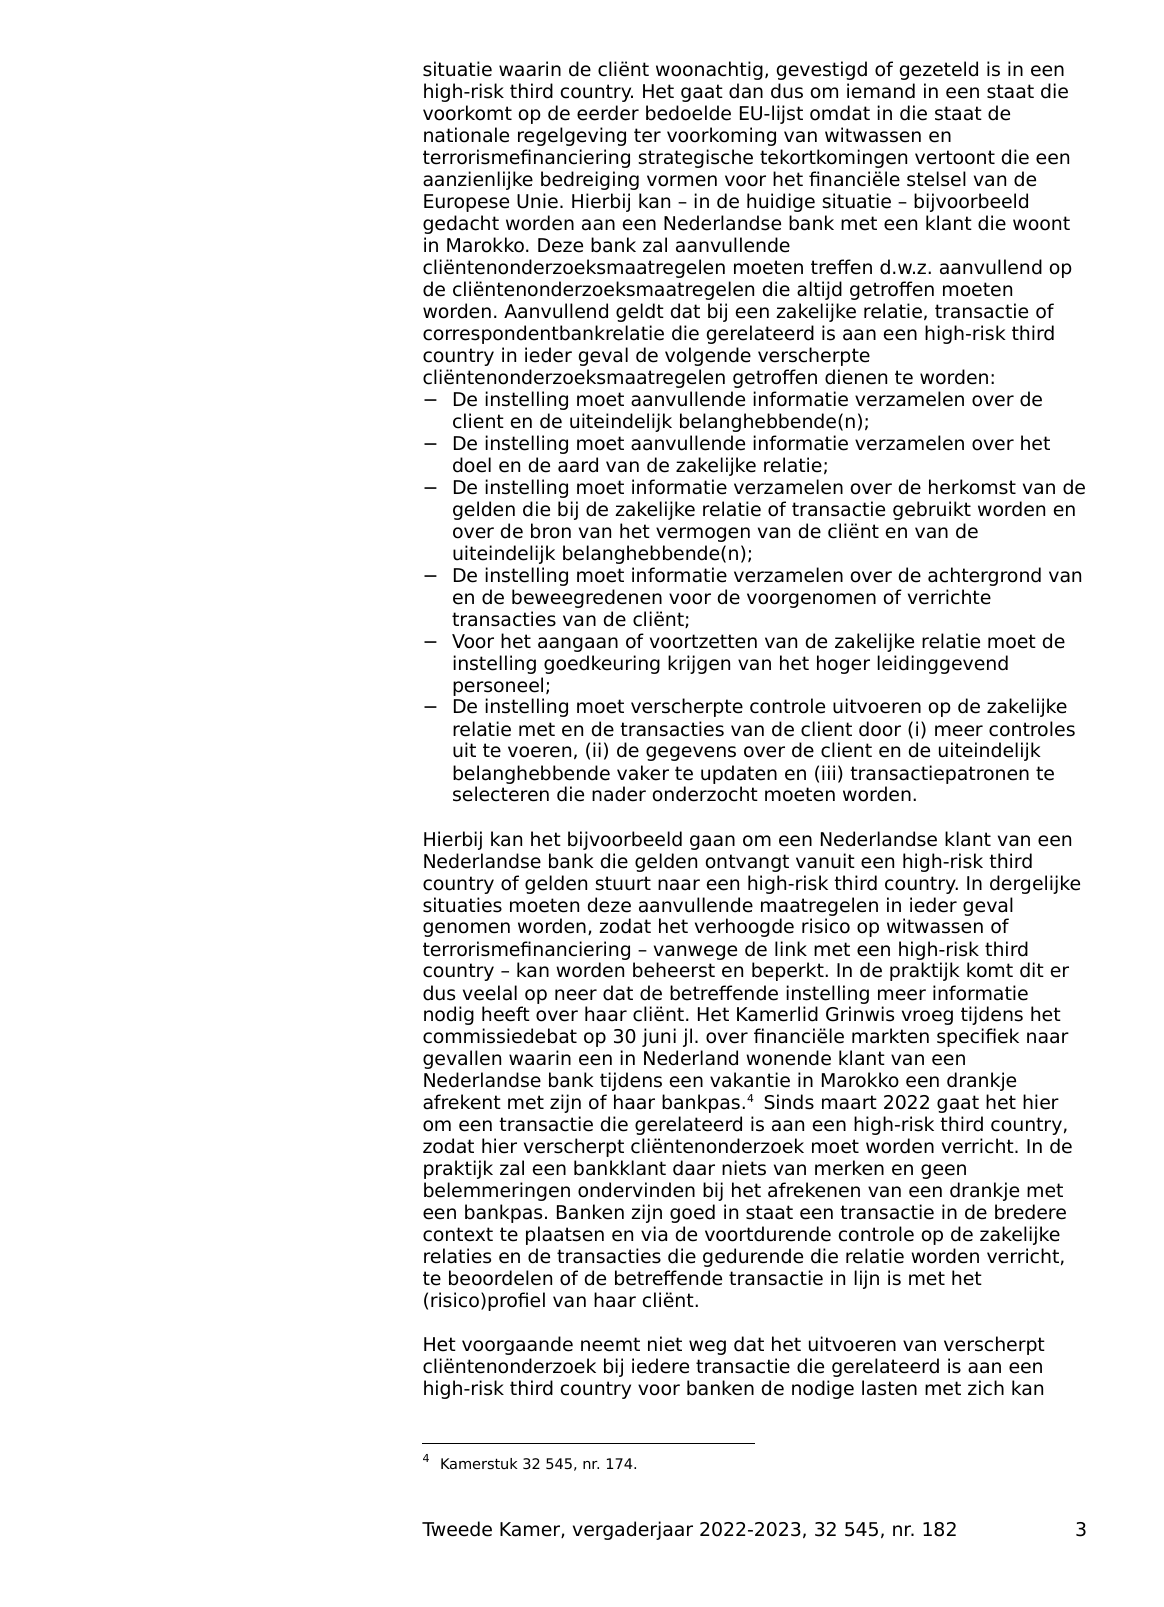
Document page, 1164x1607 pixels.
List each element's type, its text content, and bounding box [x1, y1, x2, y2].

text − De instelling moet verscherpte controle uitvoeren op de zakelijke relatie met en de transacties van de client door (i) meer controles uit te voeren, (ii) de gegevens over de client en de uiteindelijk belanghebbende vaker te updaten en (iii) transactiepatronen te selecteren die nader onderzocht moeten worden. [422, 696, 1087, 806]
text Kamerstuk 32 545, nr. 174. [422, 1452, 1087, 1474]
text Het voorgaande neemt niet weg dat het uitvoeren van verscherpt cliëntenonderzoek bij iedere transactie die gerelateerd is aan een high-risk third country voor banken de nodige lasten met zich kan [422, 1334, 1087, 1400]
text − De instelling moet aanvullende informatie verzamelen over de client en de uiteindelijk belanghebbende(n); [422, 389, 1087, 433]
text Hierbij kan het bijvoorbeeld gaan om een Nederlandse klant van een Nederlandse bank die gelden ontvangt vanuit een high-risk third country of gelden stuurt naar een high-risk third country. In dergelijke situaties moeten deze aanvullende maatregelen in ieder geval genomen worden, zodat het verhoogde risico op witwassen of terrorismefinanciering – vanwege de link met een high-risk third country – kan worden beheerst en beperkt. In de praktijk komt dit er dus veelal op neer dat de betreffende instelling meer informatie nodig heeft over haar cliënt. Het Kamerlid Grinwis vroeg tijdens het commissiedebat op 30 juni jl. over financiële markten specifiek naar gevallen waarin een in Nederland wonende klant van een Nederlandse bank tijdens een vakantie in Marokko een drankje afrekent met zijn of haar bankpas. Sinds maart 2022 gaat het hier om een transactie die gerelateerd is aan een high-risk third country, zodat hier verscherpt cliëntenonderzoek moet worden verricht. In de praktijk zal een bankklant daar niets van merken en geen belemmeringen ondervinden bij het afrekenen van een drankje met een bankpas. Banken zijn goed in staat een transactie in de bredere context te plaatsen en via de voortdurende controle op de zakelijke relaties en de transacties die gedurende die relatie worden verricht, te beoordelen of de betreffende transactie in lijn is met het (risico)profiel van haar cliënt. [422, 828, 1087, 1312]
text − De instelling moet informatie verzamelen over de herkomst van de gelden die bij de zakelijke relatie of transactie gebruikt worden en over de bron van het vermogen van de cliënt en van de uiteindelijk belanghebbende(n); [422, 477, 1087, 564]
text − De instelling moet informatie verzamelen over de achtergrond van en de beweegredenen voor de voorgenomen of verrichte transacties van de cliënt; [422, 564, 1087, 631]
text − De instelling moet aanvullende informatie verzamelen over het doel en de aard van de zakelijke relatie; [422, 433, 1087, 477]
text situatie waarin de cliënt woonachtig, gevestigd of gezeteld is in een high-risk third country. Het gaat dan dus om iemand in een staat die voorkomt op de eerder bedoelde EU-lijst omdat in die staat de nationale regelgeving ter voorkoming van witwassen en terrorismefinanciering strategische tekortkomingen vertoont die een aanzienlijke bedreiging vormen voor het financiële stelsel van de Europese Unie. Hierbij kan – in de huidige situatie – bijvoorbeeld gedacht worden aan een Nederlandse bank met een klant die woont in Marokko. Deze bank zal aanvullende cliëntenonderzoeksmaatregelen moeten treffen d.w.z. aanvullend op de cliëntenonderzoeksmaatregelen die altijd getroffen moeten worden. Aanvullend geldt dat bij een zakelijke relatie, transactie of correspondentbankrelatie die gerelateerd is aan een high-risk third country in ieder geval de volgende verscherpte cliëntenonderzoeksmaatregelen getroffen dienen te worden: [422, 59, 1087, 389]
text − Voor het aangaan of voortzetten van de zakelijke relatie moet de instelling goedkeuring krijgen van het hoger leidinggevend personeel; [422, 631, 1087, 696]
